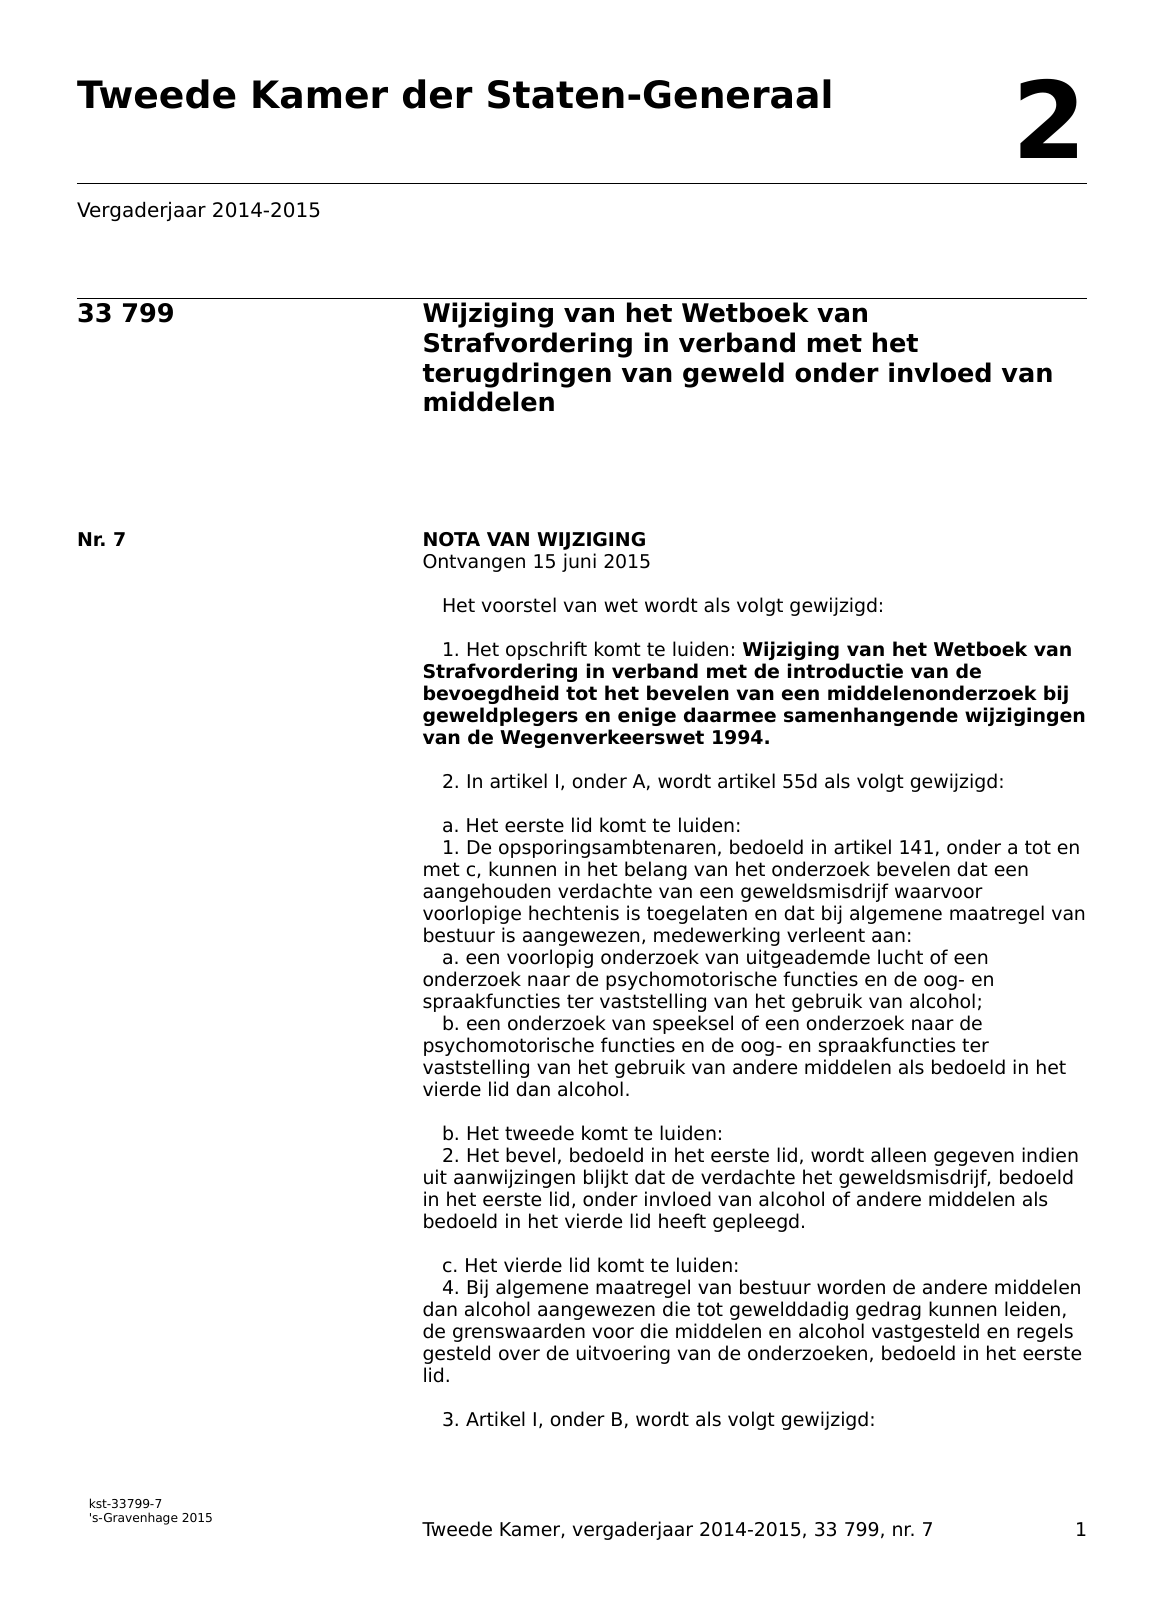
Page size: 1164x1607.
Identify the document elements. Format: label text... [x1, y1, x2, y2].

text b. een onderzoek van speeksel of een onderzoek naar de psychomotorische functies en de oog- en spraakfuncties ter vaststelling van het gebruik van andere middelen als bedoeld in het vierde lid dan alcohol. [422, 1013, 1087, 1101]
text 3. Artikel I, onder B, wordt als volgt gewijzigd: [422, 1409, 1087, 1431]
text 's-Gravenhage 2015 [88, 1511, 323, 1525]
table_cell Vergaderjaar 2014-2015 [77, 184, 1087, 298]
text 2. In artikel I, onder A, wordt artikel 55d als volgt gewijzigd: [422, 771, 1087, 793]
text Het voorstel van wet wordt als volgt gewijzigd: [422, 595, 1087, 617]
text kst-33799-7 [88, 1497, 323, 1511]
table_header Tweede Kamer der Staten-Generaal [77, 59, 886, 183]
subtitle 33 799 Wijziging van het Wetboek van Strafvordering in verband met het terugdringen van geweld onder invloed van middelen [77, 299, 1087, 418]
text Ontvangen 15 juni 2015 [422, 551, 1087, 573]
text b. Het tweede komt te luiden: [422, 1123, 1087, 1145]
subtitle Nr. 7 NOTA VAN WIJZIGING [77, 529, 1087, 551]
text 1. Het opschrift komt te luiden: Wijziging van het Wetboek van Strafvordering in verband met de introductie van de bevoegdheid tot het bevelen van een middelenonderzoek bij geweldplegers en enige daarmee samenhangende wijzigingen van de Wegenverkeerswet 1994. [422, 639, 1087, 749]
text 4. Bij algemene maatregel van bestuur worden de andere middelen dan alcohol aangewezen die tot gewelddadig gedrag kunnen leiden, de grenswaarden voor die middelen en alcohol vastgesteld en regels gesteld over de uitvoering van de onderzoeken, bedoeld in het eerste lid. [422, 1277, 1087, 1387]
text a. een voorlopig onderzoek van uitgeademde lucht of een onderzoek naar de psychomotorische functies en de oog- en spraakfuncties ter vaststelling van het gebruik van alcohol; [422, 947, 1087, 1013]
table_header 2 [886, 59, 1087, 183]
text 1. De opsporingsambtenaren, bedoeld in artikel 141, onder a tot en met c, kunnen in het belang van het onderzoek bevelen dat een aangehouden verdachte van een geweldsmisdrijf waarvoor voorlopige hechtenis is toegelaten en dat bij algemene maatregel van bestuur is aangewezen, medewerking verleent aan: [422, 837, 1087, 947]
text a. Het eerste lid komt te luiden: [422, 815, 1087, 837]
text 2. Het bevel, bedoeld in het eerste lid, wordt alleen gegeven indien uit aanwijzingen blijkt dat de verdachte het geweldsmisdrijf, bedoeld in het eerste lid, onder invloed van alcohol of andere middelen als bedoeld in het vierde lid heeft gepleegd. [422, 1145, 1087, 1233]
text c. Het vierde lid komt te luiden: [422, 1255, 1087, 1277]
